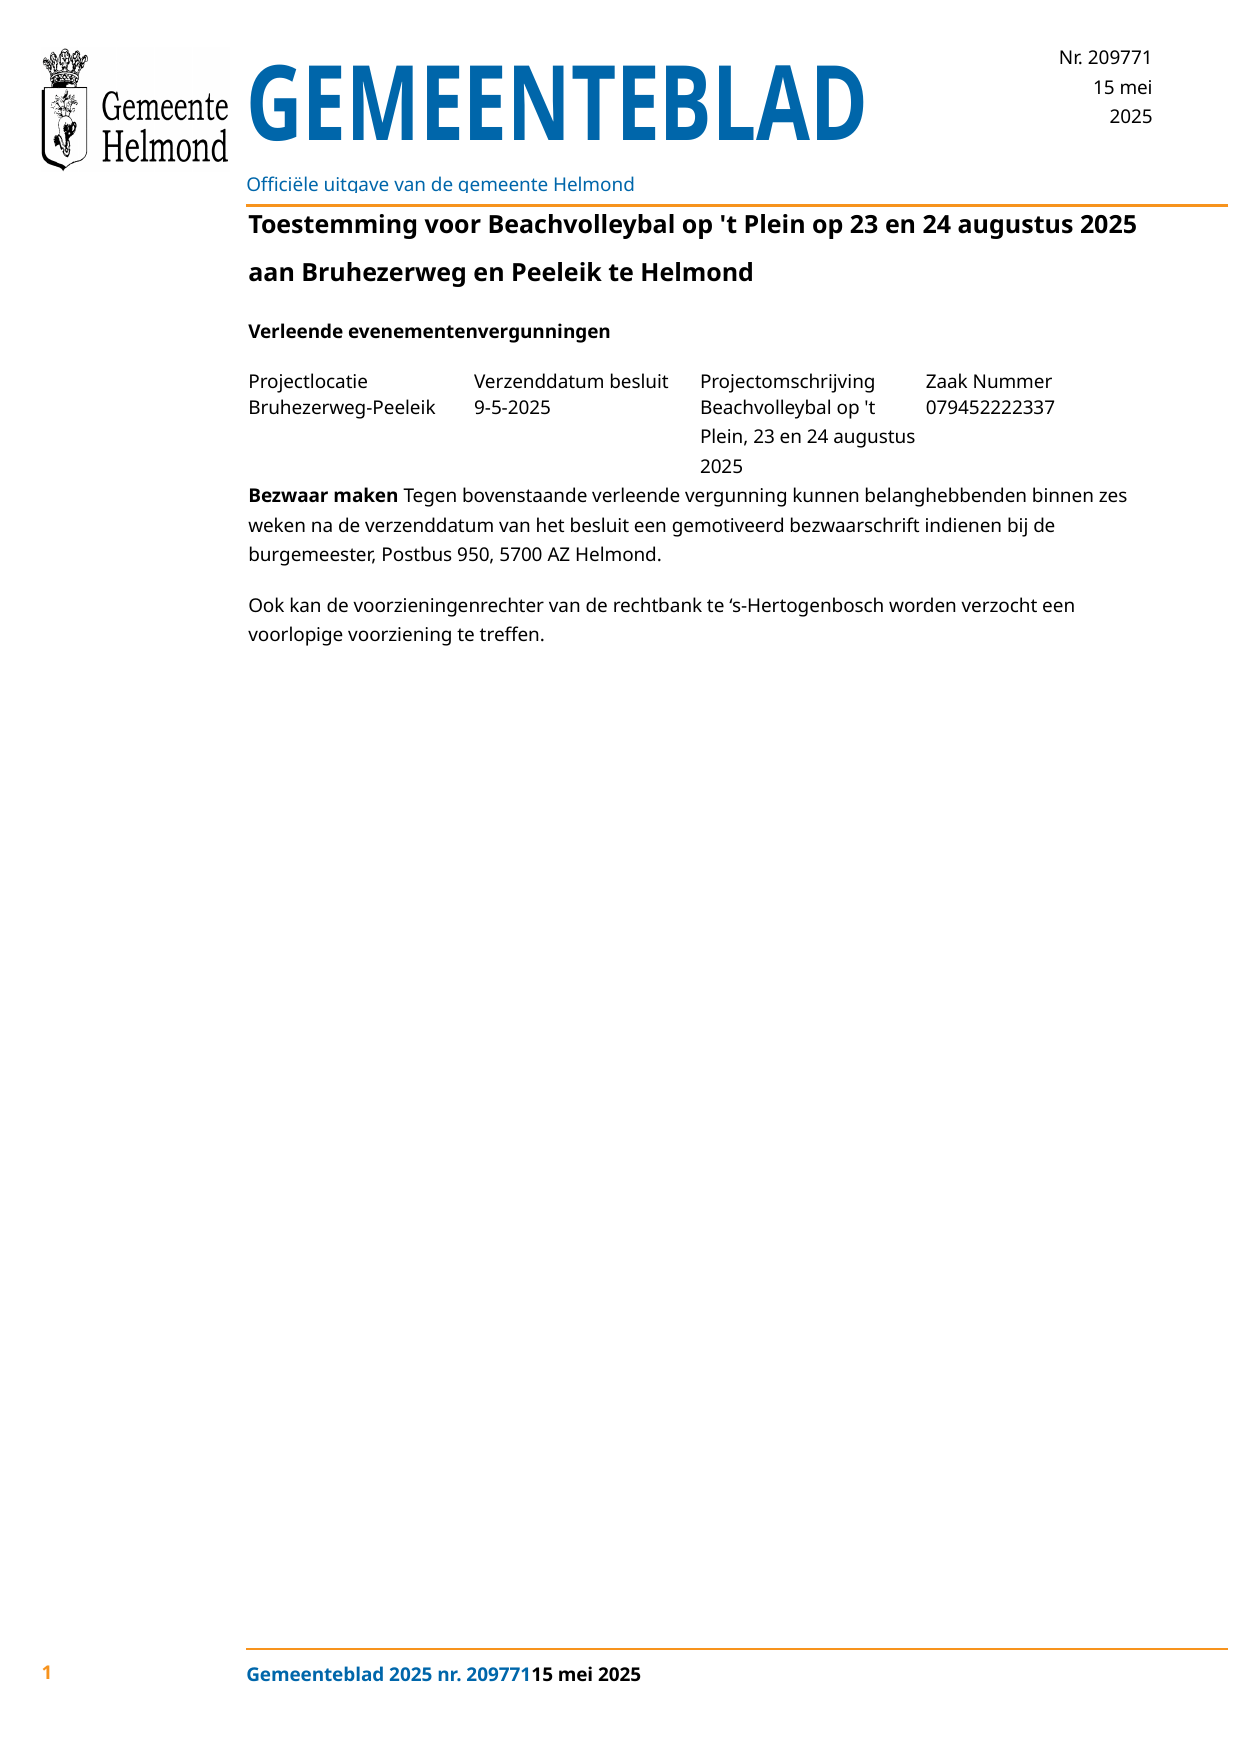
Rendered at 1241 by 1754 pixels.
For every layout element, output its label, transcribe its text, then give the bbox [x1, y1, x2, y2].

table_header Projectomschrijving [700, 369, 926, 394]
text Verleende evenementenvergunningen [248, 318, 1152, 344]
table_cell Beachvolleybal op 't Plein, 23 en 24 augustus 2025 [700, 394, 926, 479]
table_cell Bruhezerweg-Peeleik [248, 394, 474, 479]
table_header Zaak Nummer [926, 369, 1152, 394]
text Ook kan de voorzieningenrechter van de rechtbank te ‘s-Hertogenbosch worden verzocht een voorlopige voorziening te treffen. [248, 592, 1152, 647]
table_header Verzenddatum besluit [474, 369, 700, 394]
table_cell 079452222337 [926, 394, 1152, 479]
table_header Projectlocatie [248, 369, 474, 394]
table_cell 9-5-2025 [474, 394, 700, 479]
picture [41, 47, 231, 172]
text Bezwaar maken Tegen bovenstaande verleende vergunning kunnen belanghebbenden binnen zes weken na de verzenddatum van het besluit een gemotiveerd bezwaarschrift indienen bij de burgemeester, Postbus 950, 5700 AZ Helmond. [248, 482, 1152, 567]
text Toestemming voor Beachvolleybal op 't Plein op 23 en 24 augustus 2025 aan Bruhezerweg en Peeleik te Helmond [248, 207, 1152, 288]
